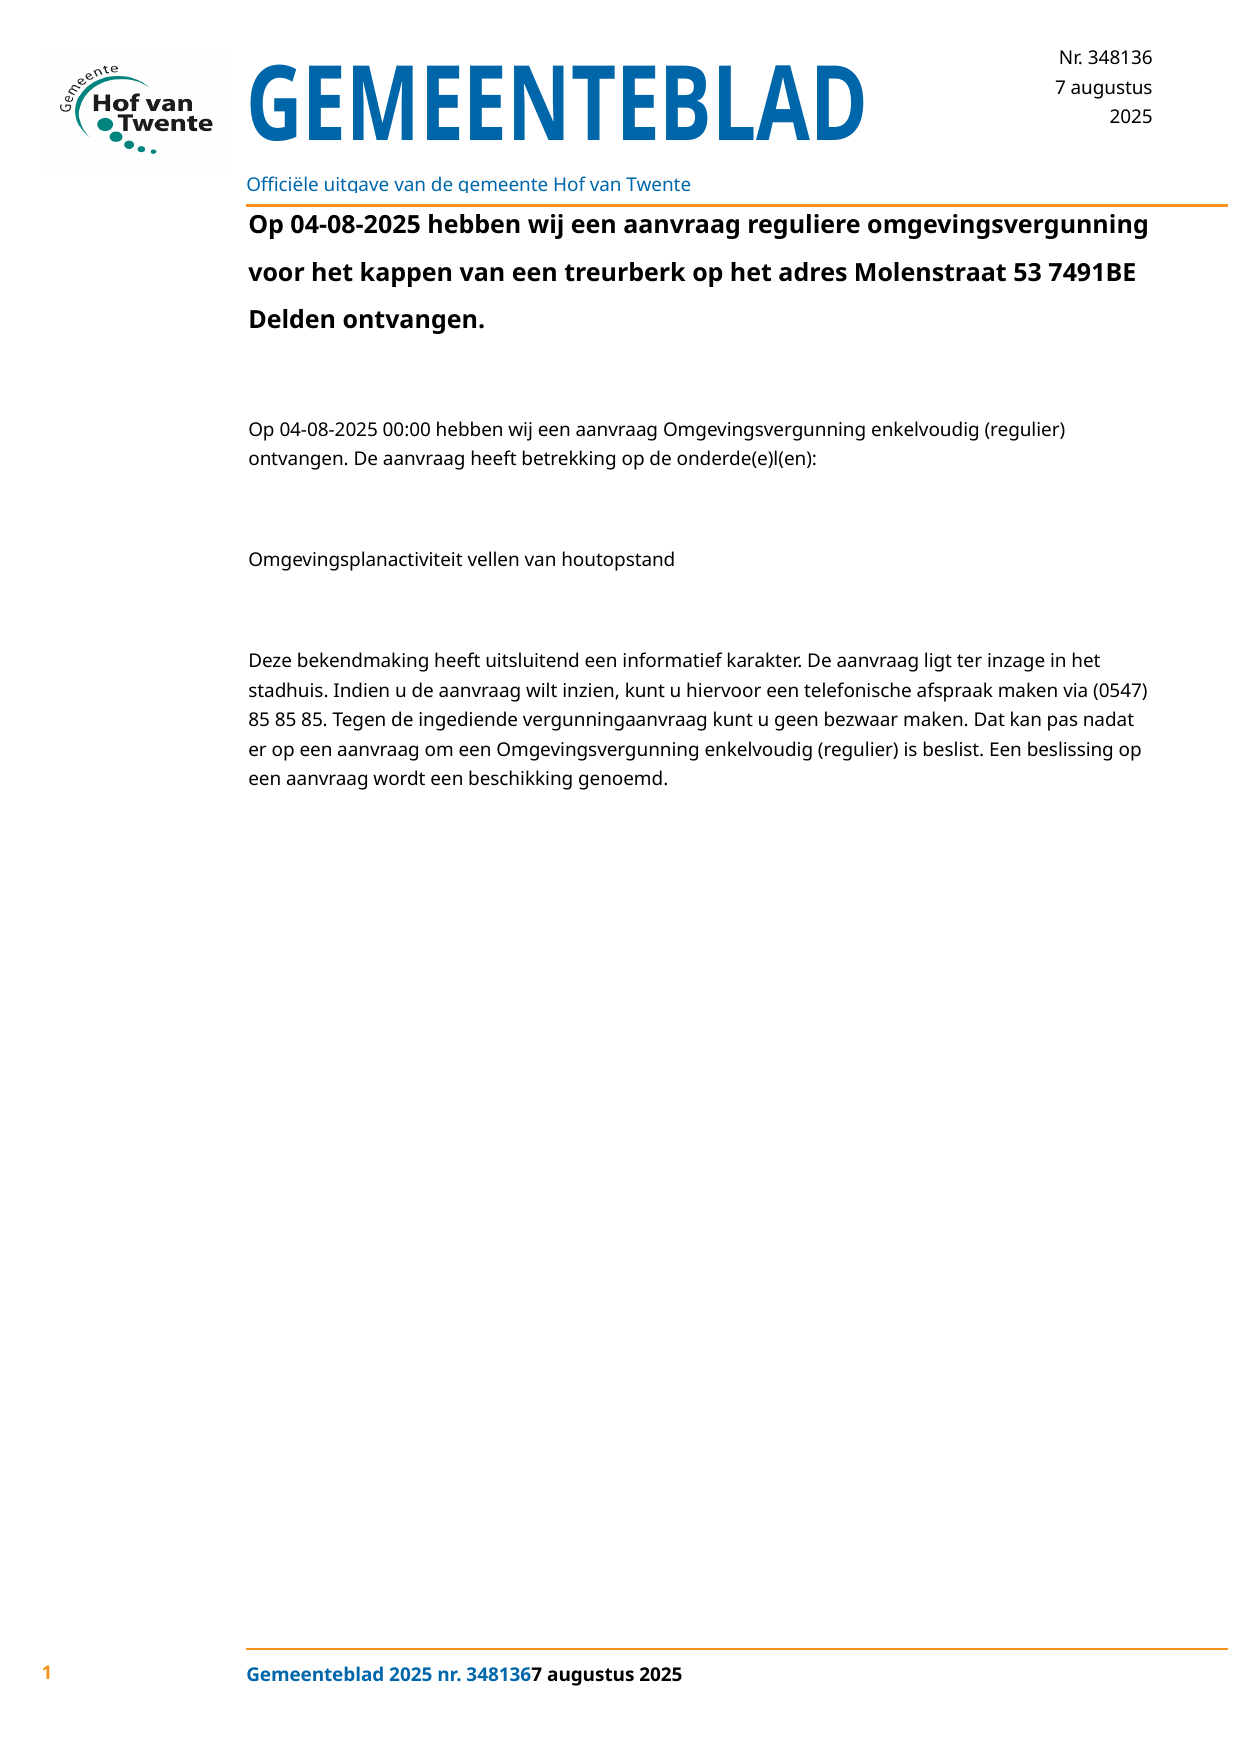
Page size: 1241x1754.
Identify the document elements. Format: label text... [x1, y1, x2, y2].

picture [41, 47, 231, 172]
text Op 04-08-2025 hebben wij een aanvraag reguliere omgevingsvergunning voor het kappen van een treurberk op het adres Molenstraat 53 7491BE Delden ontvangen. [248, 207, 1152, 336]
text Omgevingsplanactiviteit vellen van houtopstand [248, 546, 1152, 572]
text Op 04-08-2025 00:00 hebben wij een aanvraag Omgevingsvergunning enkelvoudig (regulier) ontvangen. De aanvraag heeft betrekking op de onderde(e)l(en): [248, 416, 1152, 471]
text Deze bekendmaking heeft uitsluitend een informatief karakter. De aanvraag ligt ter inzage in het stadhuis. Indien u de aanvraag wilt inzien, kunt u hiervoor een telefonische afspraak maken via (0547) 85 85 85. Tegen de ingediende vergunningaanvraag kunt u geen bezwaar maken. Dat kan pas nadat er op een aanvraag om een Omgevingsvergunning enkelvoudig (regulier) is beslist. Een beslissing op een aanvraag wordt een beschikking genoemd. [248, 647, 1152, 791]
